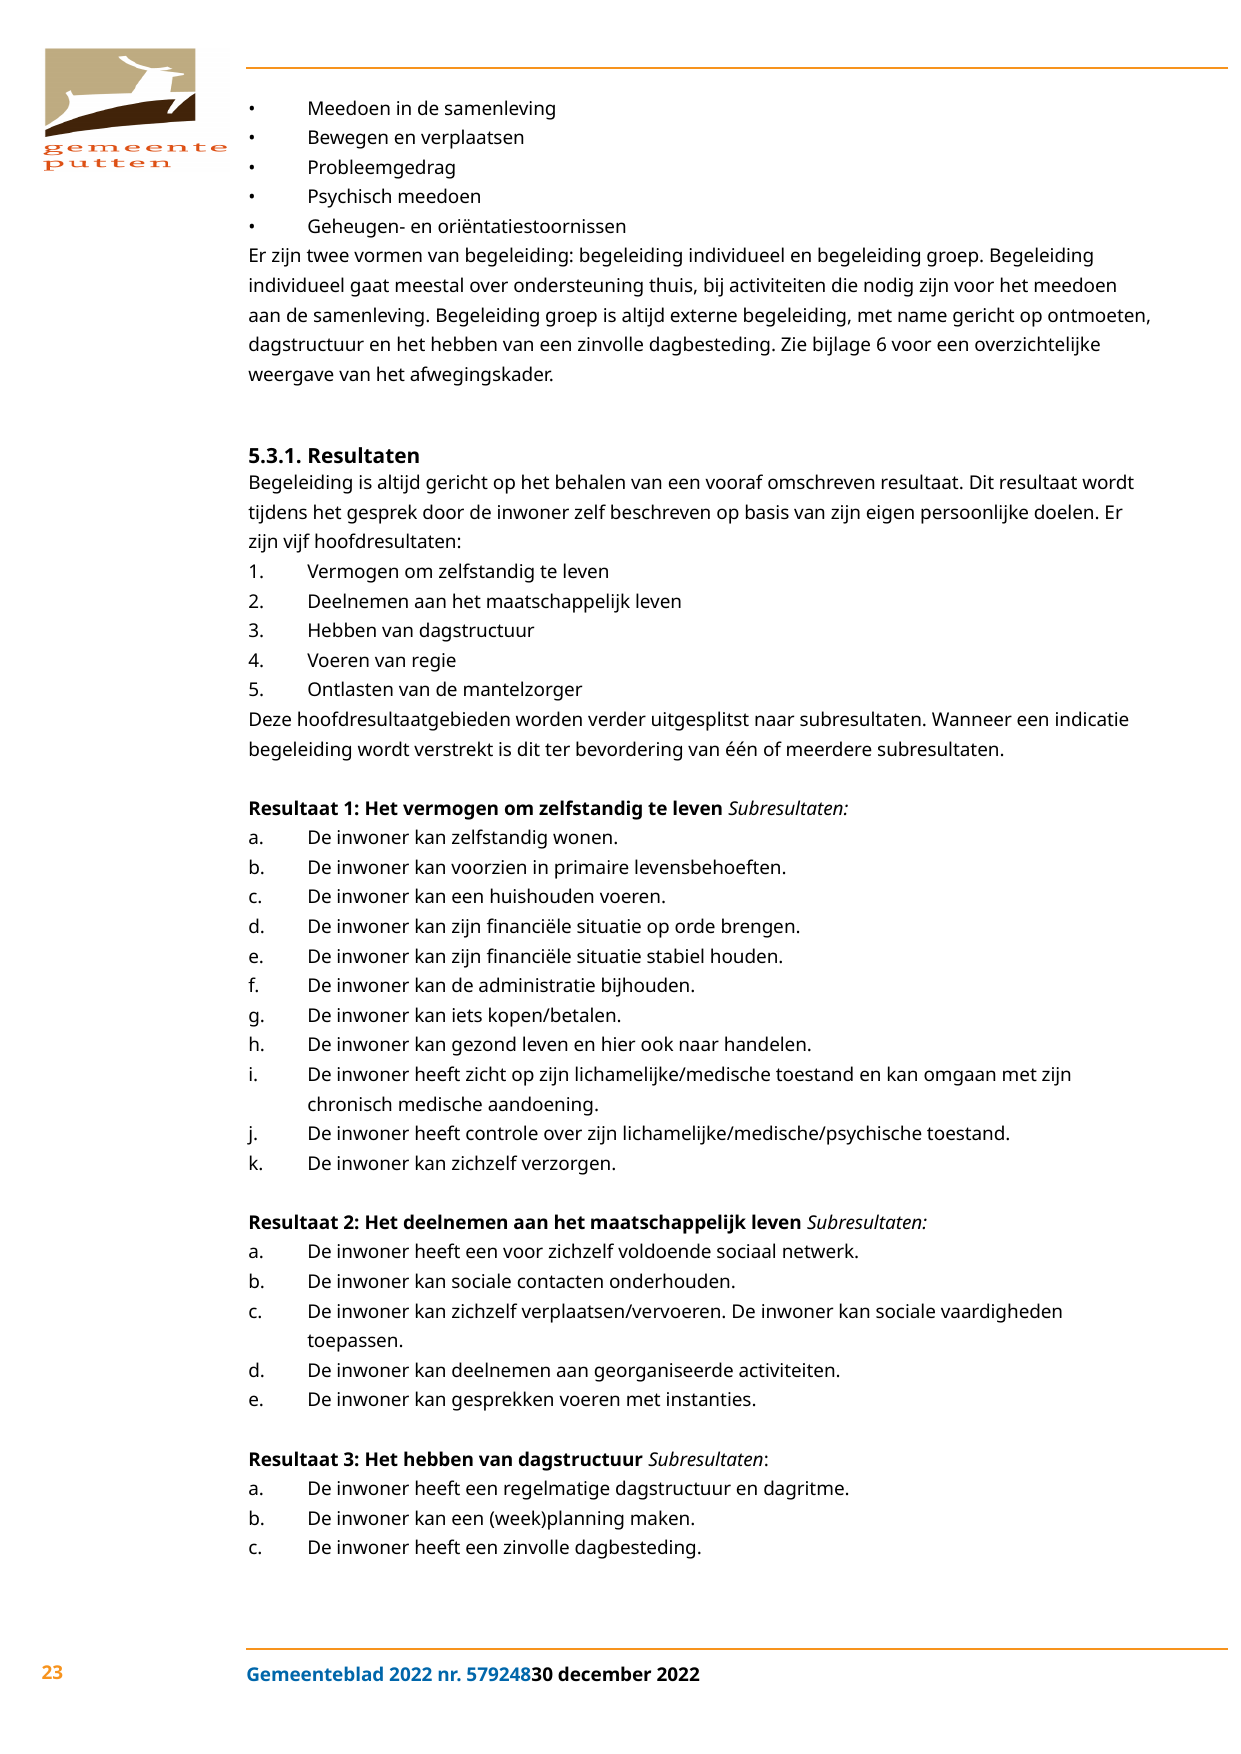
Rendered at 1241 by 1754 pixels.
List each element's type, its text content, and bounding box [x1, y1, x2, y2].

text Resultaat 2: Het deelnemen aan het maatschappelijk leven Subresultaten: [248, 1209, 1152, 1235]
list De inwoner kan sociale contacten onderhouden. [248, 1268, 1152, 1294]
text 5.3.1. Resultaten [248, 441, 1152, 469]
list Deelnemen aan het maatschappelijk leven [248, 588, 1152, 613]
list De inwoner kan gesprekken voeren met instanties. [248, 1387, 1152, 1412]
list De inwoner kan zichzelf verzorgen. [248, 1150, 1152, 1176]
list De inwoner heeft een regelmatige dagstructuur en dagritme. [248, 1475, 1152, 1501]
text Resultaat 1: Het vermogen om zelfstandig te leven Subresultaten: [248, 795, 1152, 821]
list Bewegen en verplaatsen [248, 124, 1152, 150]
list De inwoner heeft een voor zichzelf voldoende sociaal netwerk. [248, 1239, 1152, 1264]
text Er zijn twee vormen van begeleiding: begeleiding individueel en begeleiding groep. Begeleiding individueel gaat meestal over ondersteuning thuis, bij activiteiten die nodig zijn voor het meedoen aan de samenleving. Begeleiding groep is altijd externe begeleiding, met name gericht op ontmoeten, dagstructuur en het hebben van een zinvolle dagbesteding. Zie bijlage 6 voor een overzichtelijke weergave van het afwegingskader. [248, 243, 1152, 387]
list De inwoner heeft een zinvolle dagbesteding. [248, 1534, 1152, 1560]
list Meedoen in de samenleving [248, 95, 1152, 121]
list Probleemgedrag [248, 154, 1152, 180]
list De inwoner kan zichzelf verplaatsen/vervoeren. De inwoner kan sociale vaardigheden toepassen. [248, 1298, 1152, 1353]
list De inwoner heeft controle over zijn lichamelijke/medische/psychische toestand. [248, 1120, 1152, 1146]
list De inwoner heeft zicht op zijn lichamelijke/medische toestand en kan omgaan met zijn chronisch medische aandoening. [248, 1061, 1152, 1116]
list Hebben van dagstructuur [248, 617, 1152, 643]
list Ontlasten van de mantelzorger [248, 677, 1152, 702]
list De inwoner kan zelfstandig wonen. [248, 824, 1152, 850]
list Vermogen om zelfstandig te leven [248, 558, 1152, 584]
list De inwoner kan een (week)planning maken. [248, 1505, 1152, 1531]
list De inwoner kan deelnemen aan georganiseerde activiteiten. [248, 1357, 1152, 1383]
list Geheugen- en oriëntatiestoornissen [248, 213, 1152, 239]
list De inwoner kan zijn financiële situatie op orde brengen. [248, 913, 1152, 939]
picture [41, 47, 231, 172]
list De inwoner kan iets kopen/betalen. [248, 1002, 1152, 1028]
list De inwoner kan de administratie bijhouden. [248, 972, 1152, 998]
list De inwoner kan gezond leven en hier ook naar handelen. [248, 1032, 1152, 1057]
text Deze hoofdresultaatgebieden worden verder uitgesplitst naar subresultaten. Wanneer een indicatie begeleiding wordt verstrekt is dit ter bevordering van één of meerdere subresultaten. [248, 706, 1152, 761]
list Psychisch meedoen [248, 183, 1152, 209]
list Voeren van regie [248, 647, 1152, 673]
list De inwoner kan voorzien in primaire levensbehoeften. [248, 854, 1152, 880]
text Resultaat 3: Het hebben van dagstructuur Subresultaten: [248, 1446, 1152, 1471]
list De inwoner kan een huishouden voeren. [248, 884, 1152, 909]
list De inwoner kan zijn financiële situatie stabiel houden. [248, 943, 1152, 968]
text Begeleiding is altijd gericht op het behalen van een vooraf omschreven resultaat. Dit resultaat wordt tijdens het gesprek door de inwoner zelf beschreven op basis van zijn eigen persoonlijke doelen. Er zijn vijf hoofdresultaten: [248, 469, 1152, 554]
